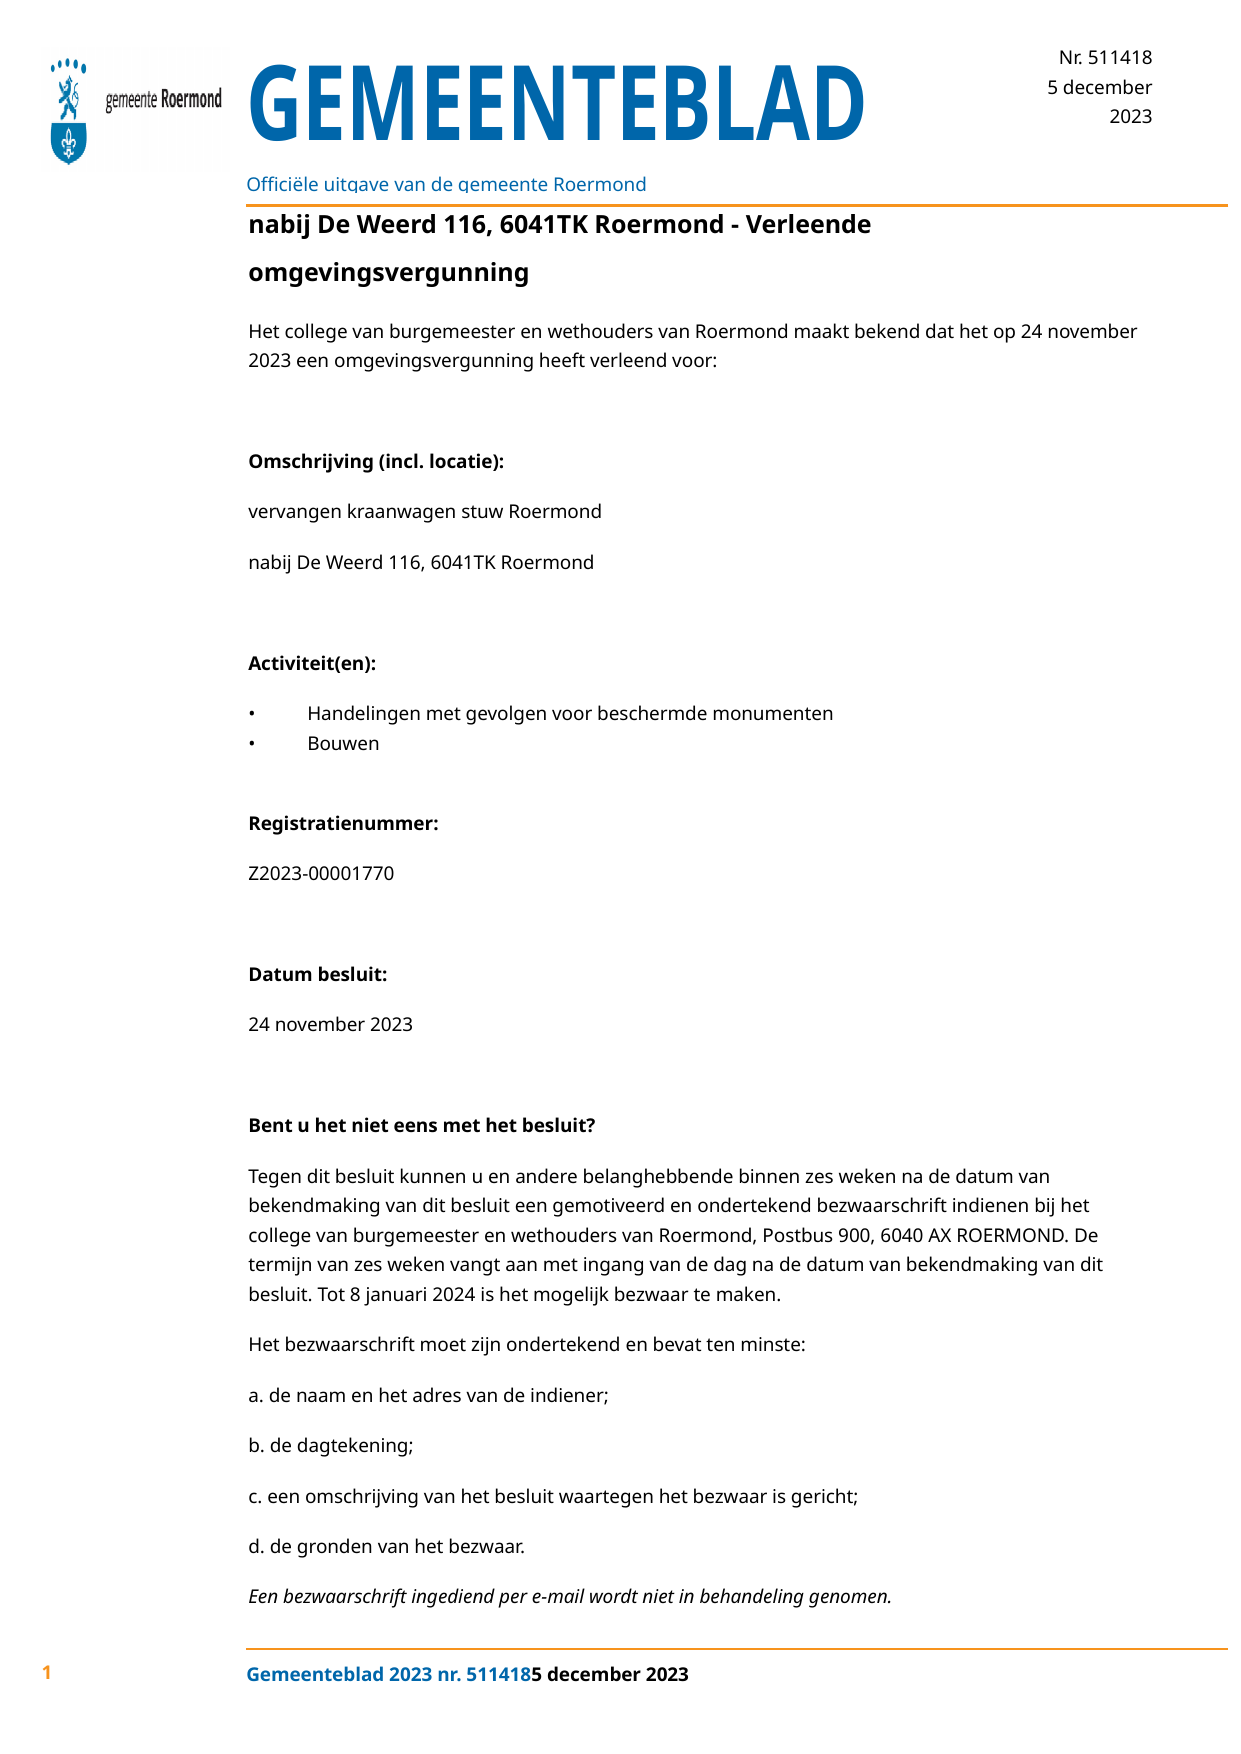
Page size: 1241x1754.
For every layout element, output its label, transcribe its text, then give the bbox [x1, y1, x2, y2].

text vervangen kraanwagen stuw Roermond [248, 499, 1152, 524]
text nabij De Weerd 116, 6041TK Roermond - Verleende omgevingsvergunning [248, 207, 1152, 288]
list Handelingen met gevolgen voor beschermde monumenten [248, 700, 1152, 726]
text c. een omschrijving van het besluit waartegen het bezwaar is gericht; [248, 1483, 1152, 1509]
text Activiteit(en): [248, 650, 1152, 676]
text 24 november 2023 [248, 1012, 1152, 1037]
text Omschrijving (incl. locatie): [248, 448, 1152, 474]
text d. de gronden van het bezwaar. [248, 1533, 1152, 1559]
text a. de naam en het adres van de indiener; [248, 1382, 1152, 1408]
text Een bezwaarschrift ingediend per e-mail wordt niet in behandeling genomen. [248, 1584, 1152, 1609]
list Bouwen [248, 730, 1152, 756]
text Z2023-00001770 [248, 860, 1152, 886]
text nabij De Weerd 116, 6041TK Roermond [248, 549, 1152, 575]
text Tegen dit besluit kunnen u en andere belanghebbende binnen zes weken na de datum van bekendmaking van dit besluit een gemotiveerd en ondertekend bezwaarschrift indienen bij het college van burgemeester en wethouders van Roermond, Postbus 900, 6040 AX ROERMOND. De termijn van zes weken vangt aan met ingang van de dag na de datum van bekendmaking van dit besluit. Tot 8 januari 2024 is het mogelijk bezwaar te maken. [248, 1163, 1152, 1307]
text Het college van burgemeester en wethouders van Roermond maakt bekend dat het op 24 november 2023 een omgevingsvergunning heeft verleend voor: [248, 318, 1152, 373]
text Bent u het niet eens met het besluit? [248, 1112, 1152, 1138]
text Registratienummer: [248, 810, 1152, 836]
text Het bezwaarschrift moet zijn ondertekend en bevat ten minste: [248, 1332, 1152, 1357]
text Datum besluit: [248, 961, 1152, 987]
picture [41, 47, 231, 172]
text b. de dagtekening; [248, 1432, 1152, 1458]
